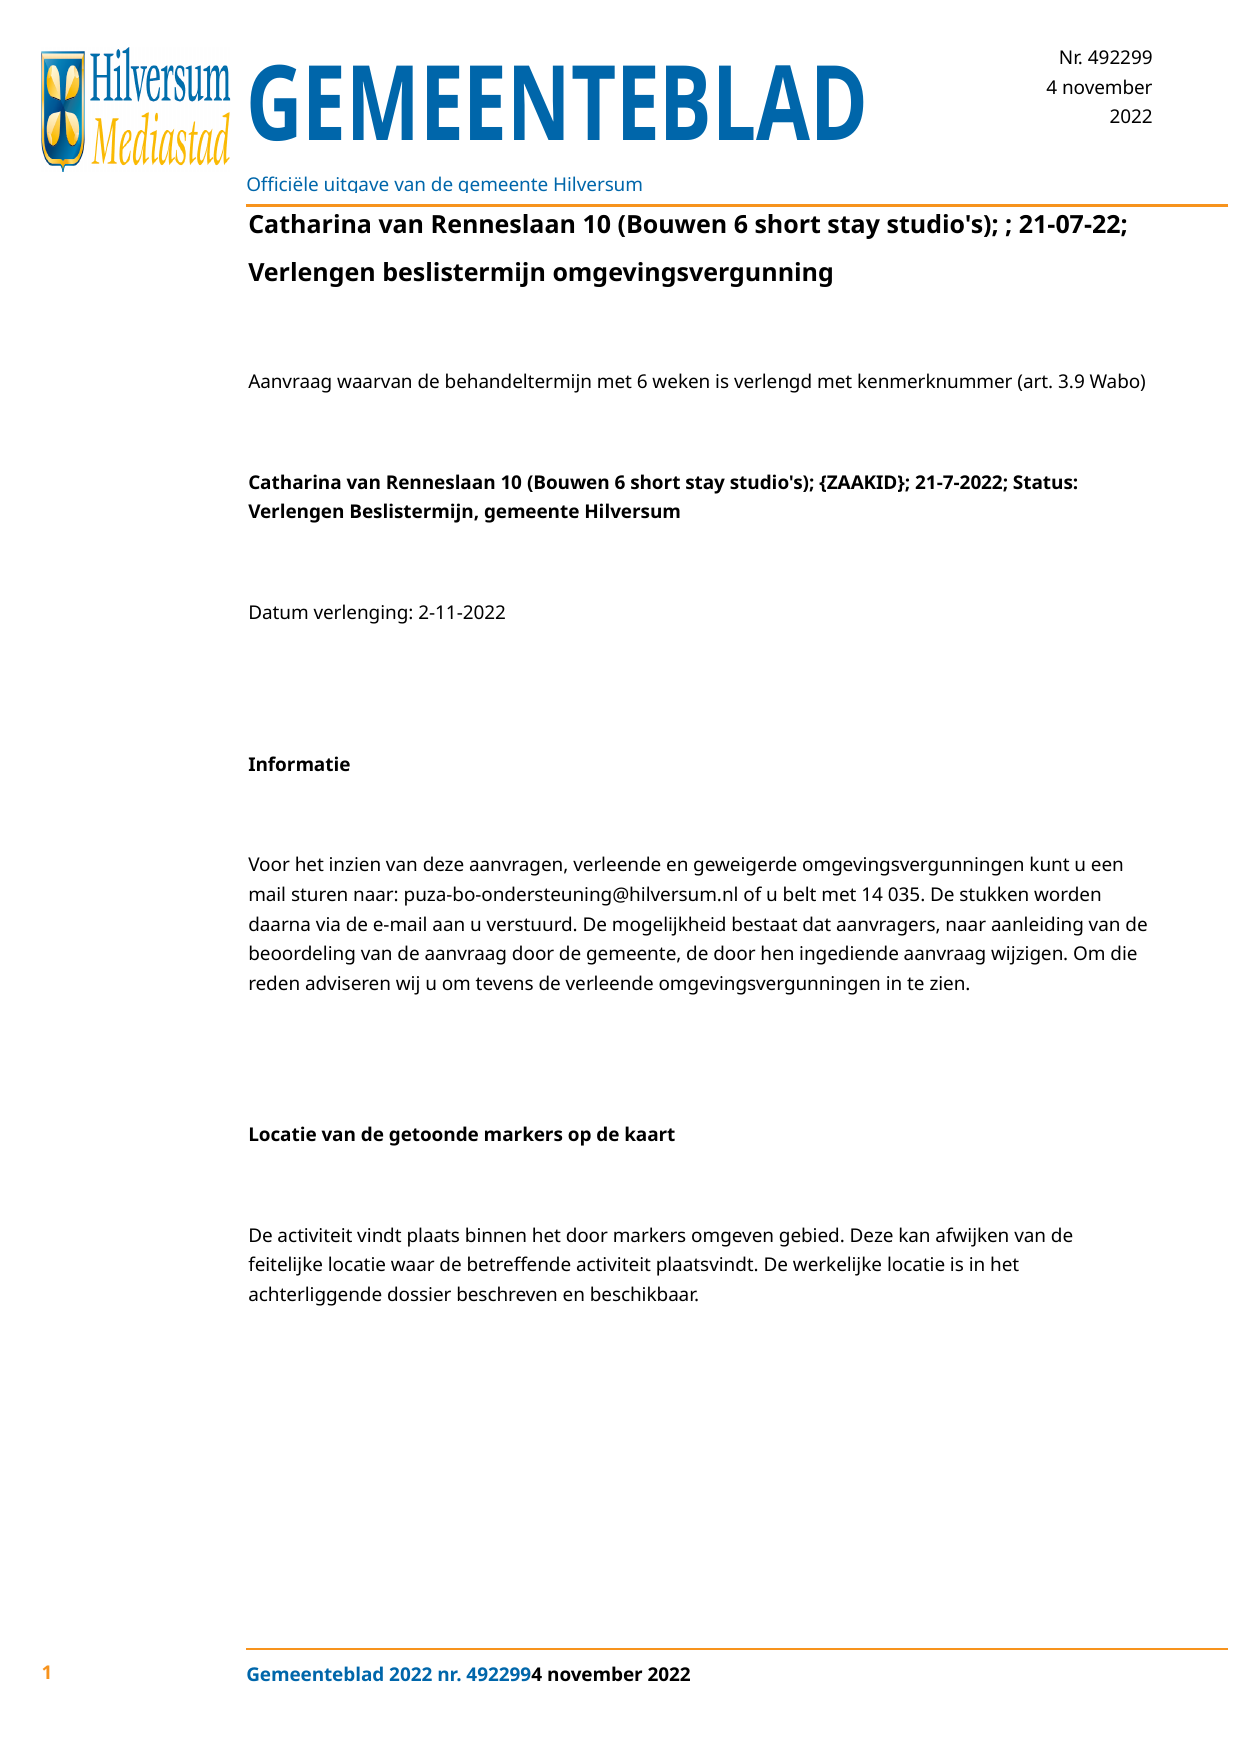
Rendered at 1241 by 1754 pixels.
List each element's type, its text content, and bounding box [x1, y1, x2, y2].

text Voor het inzien van deze aanvragen, verleende en geweigerde omgevingsvergunningen kunt u een mail sturen naar: puza-bo-ondersteuning@hilversum.nl of u belt met 14 035. De stukken worden daarna via de e-mail aan u verstuurd. De mogelijkheid bestaat dat aanvragers, naar aanleiding van de beoordeling van de aanvraag door de gemeente, de door hen ingediende aanvraag wijzigen. Om die reden adviseren wij u om tevens de verleende omgevingsvergunningen in te zien. [248, 852, 1152, 996]
text Locatie van de getoonde markers op de kaart [248, 1121, 1152, 1147]
text Catharina van Renneslaan 10 (Bouwen 6 short stay studio's); {ZAAKID}; 21-7-2022; Status: Verlengen Beslistermijn, gemeente Hilversum [248, 469, 1152, 524]
text Datum verlenging: 2-11-2022 [248, 599, 1152, 625]
text Aanvraag waarvan de behandeltermijn met 6 weken is verlengd met kenmerknummer (art. 3.9 Wabo) [248, 368, 1152, 394]
text De activiteit vindt plaats binnen het door markers omgeven gebied. Deze kan afwijken van de feitelijke locatie waar de betreffende activiteit plaatsvindt. De werkelijke locatie is in het achterliggende dossier beschreven en beschikbaar. [248, 1222, 1152, 1307]
text Catharina van Renneslaan 10 (Bouwen 6 short stay studio's); ; 21-07-22; Verlengen beslistermijn omgevingsvergunning [248, 207, 1152, 288]
text Informatie [248, 751, 1152, 777]
picture [41, 47, 231, 172]
